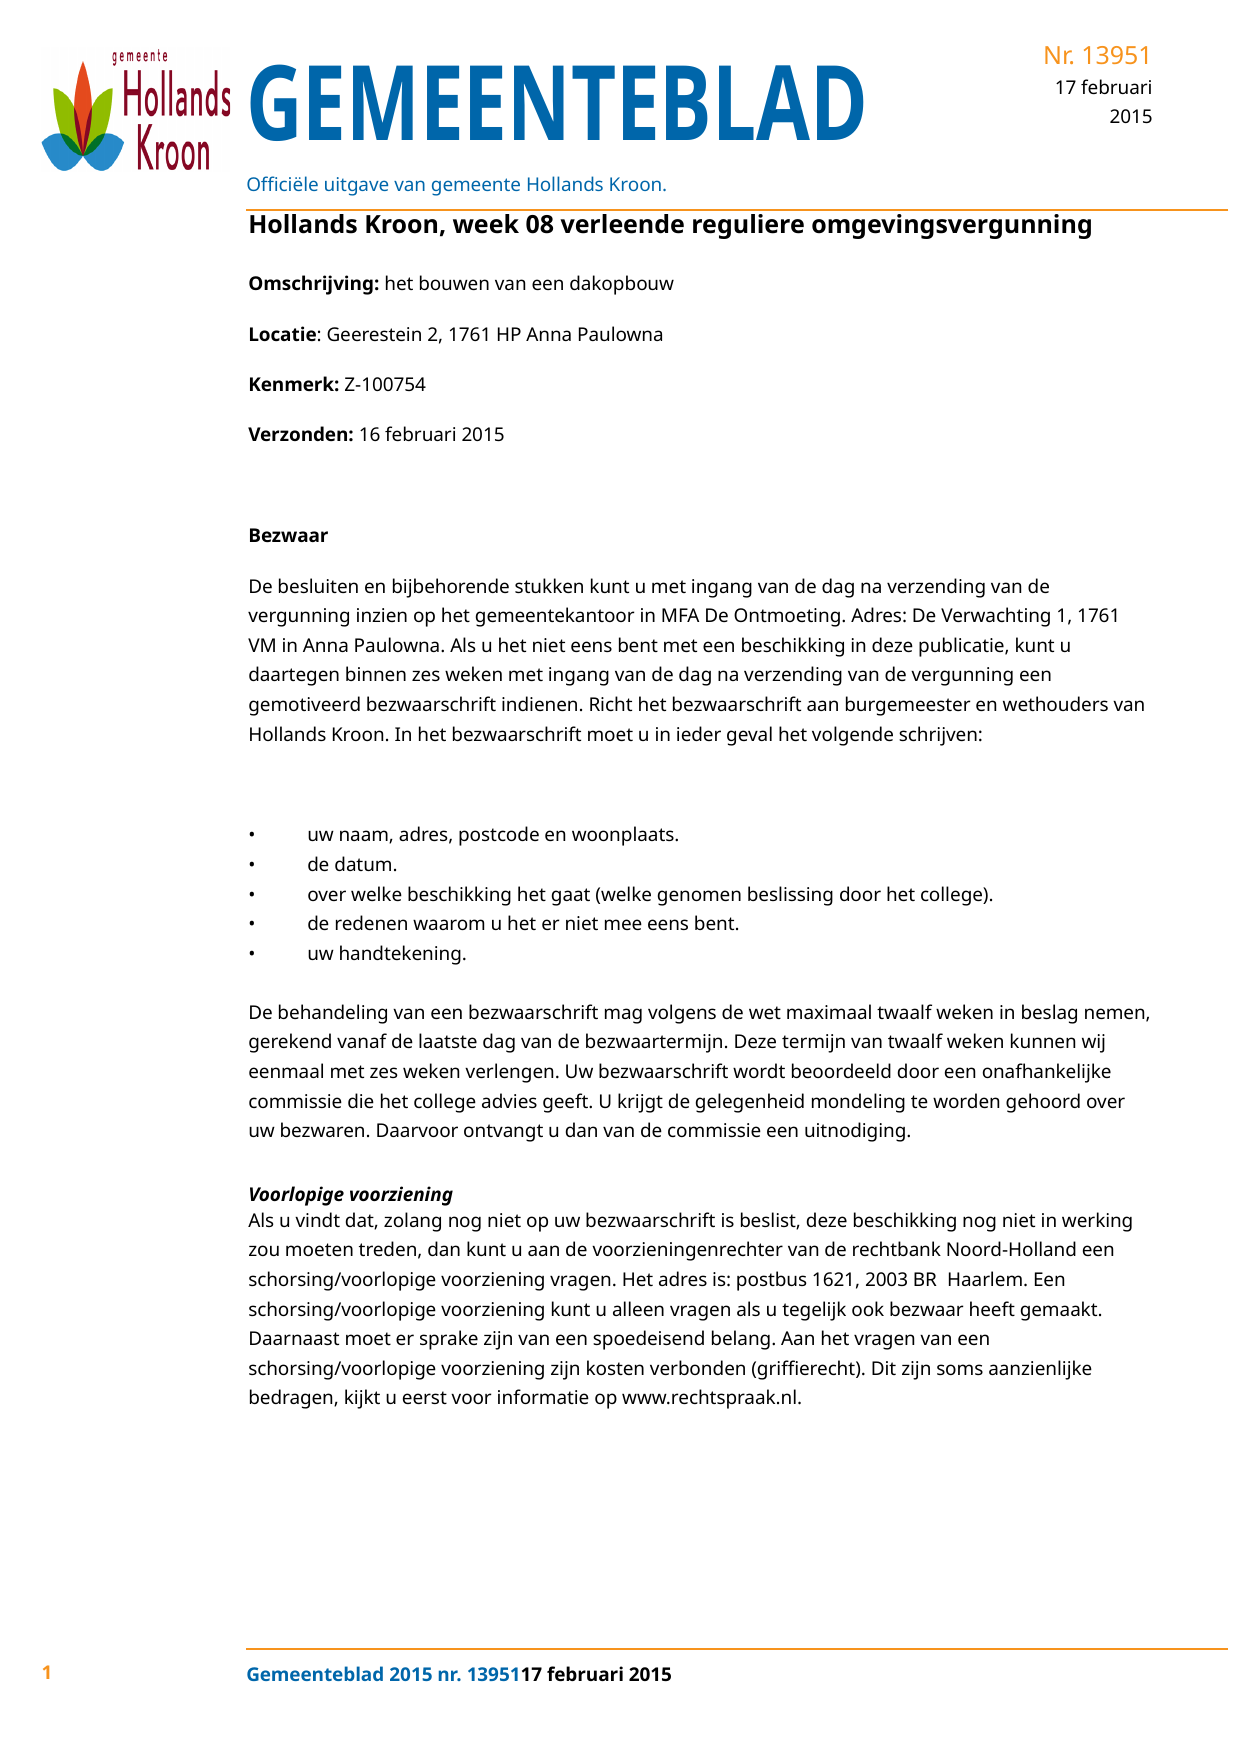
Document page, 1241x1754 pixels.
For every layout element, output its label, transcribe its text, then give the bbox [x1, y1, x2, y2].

text Als u vindt dat, zolang nog niet op uw bezwaarschrift is beslist, deze beschikking nog niet in werking zou moeten treden, dan kunt u aan de voorzieningenrechter van de rechtbank Noord-Holland een schorsing/voorlopige voorziening vragen. Het adres is: postbus 1621, 2003 BR Haarlem. Een schorsing/voorlopige voorziening kunt u alleen vragen als u tegelijk ook bezwaar heeft gemaakt. Daarnaast moet er sprake zijn van een spoedeisend belang. Aan het vragen van een schorsing/voorlopige voorziening zijn kosten verbonden (griffierecht). Dit zijn soms aanzienlijke bedragen, kijkt u eerst voor informatie op www.rechtspraak.nl. [248, 1207, 1152, 1410]
text Hollands Kroon, week 08 verleende reguliere omgevingsvergunning [248, 211, 1152, 241]
picture [41, 47, 231, 172]
text Verzonden: 16 februari 2015 [248, 422, 1152, 447]
list uw naam, adres, postcode en woonplaats. [248, 822, 1152, 847]
text Omschrijving: het bouwen van een dakopbouw [248, 270, 1152, 296]
text Voorlopige voorziening [248, 1181, 1152, 1207]
list over welke beschikking het gaat (welke genomen beslissing door het college). [248, 881, 1152, 906]
text Bezwaar [248, 522, 1152, 548]
list de redenen waarom u het er niet mee eens bent. [248, 910, 1152, 936]
list uw handtekening. [248, 940, 1152, 966]
text De besluiten en bijbehorende stukken kunt u met ingang van de dag na verzending van de vergunning inzien op het gemeentekantoor in MFA De Ontmoeting. Adres: De Verwachting 1, 1761 VM in Anna Paulowna. Als u het niet eens bent met een beschikking in deze publicatie, kunt u daartegen binnen zes weken met ingang van de dag na verzending van de vergunning een gemotiveerd bezwaarschrift indienen. Richt het bezwaarschrift aan burgemeester en wethouders van Hollands Kroon. In het bezwaarschrift moet u in ieder geval het volgende schrijven: [248, 573, 1152, 746]
text De behandeling van een bezwaarschrift mag volgens de wet maximaal twaalf weken in beslag nemen, gerekend vanaf de laatste dag van de bezwaartermijn. Deze termijn van twaalf weken kunnen wij eenmaal met zes weken verlengen. Uw bezwaarschrift wordt beoordeeld door een onafhankelijke commissie die het college advies geeft. U krijgt de gelegenheid mondeling te worden gehoord over uw bezwaren. Daarvoor ontvangt u dan van de commissie een uitnodiging. [248, 999, 1152, 1143]
list de datum. [248, 851, 1152, 877]
text Locatie: Geerestein 2, 1761 HP Anna Paulowna [248, 321, 1152, 346]
text Kenmerk: Z-100754 [248, 371, 1152, 397]
